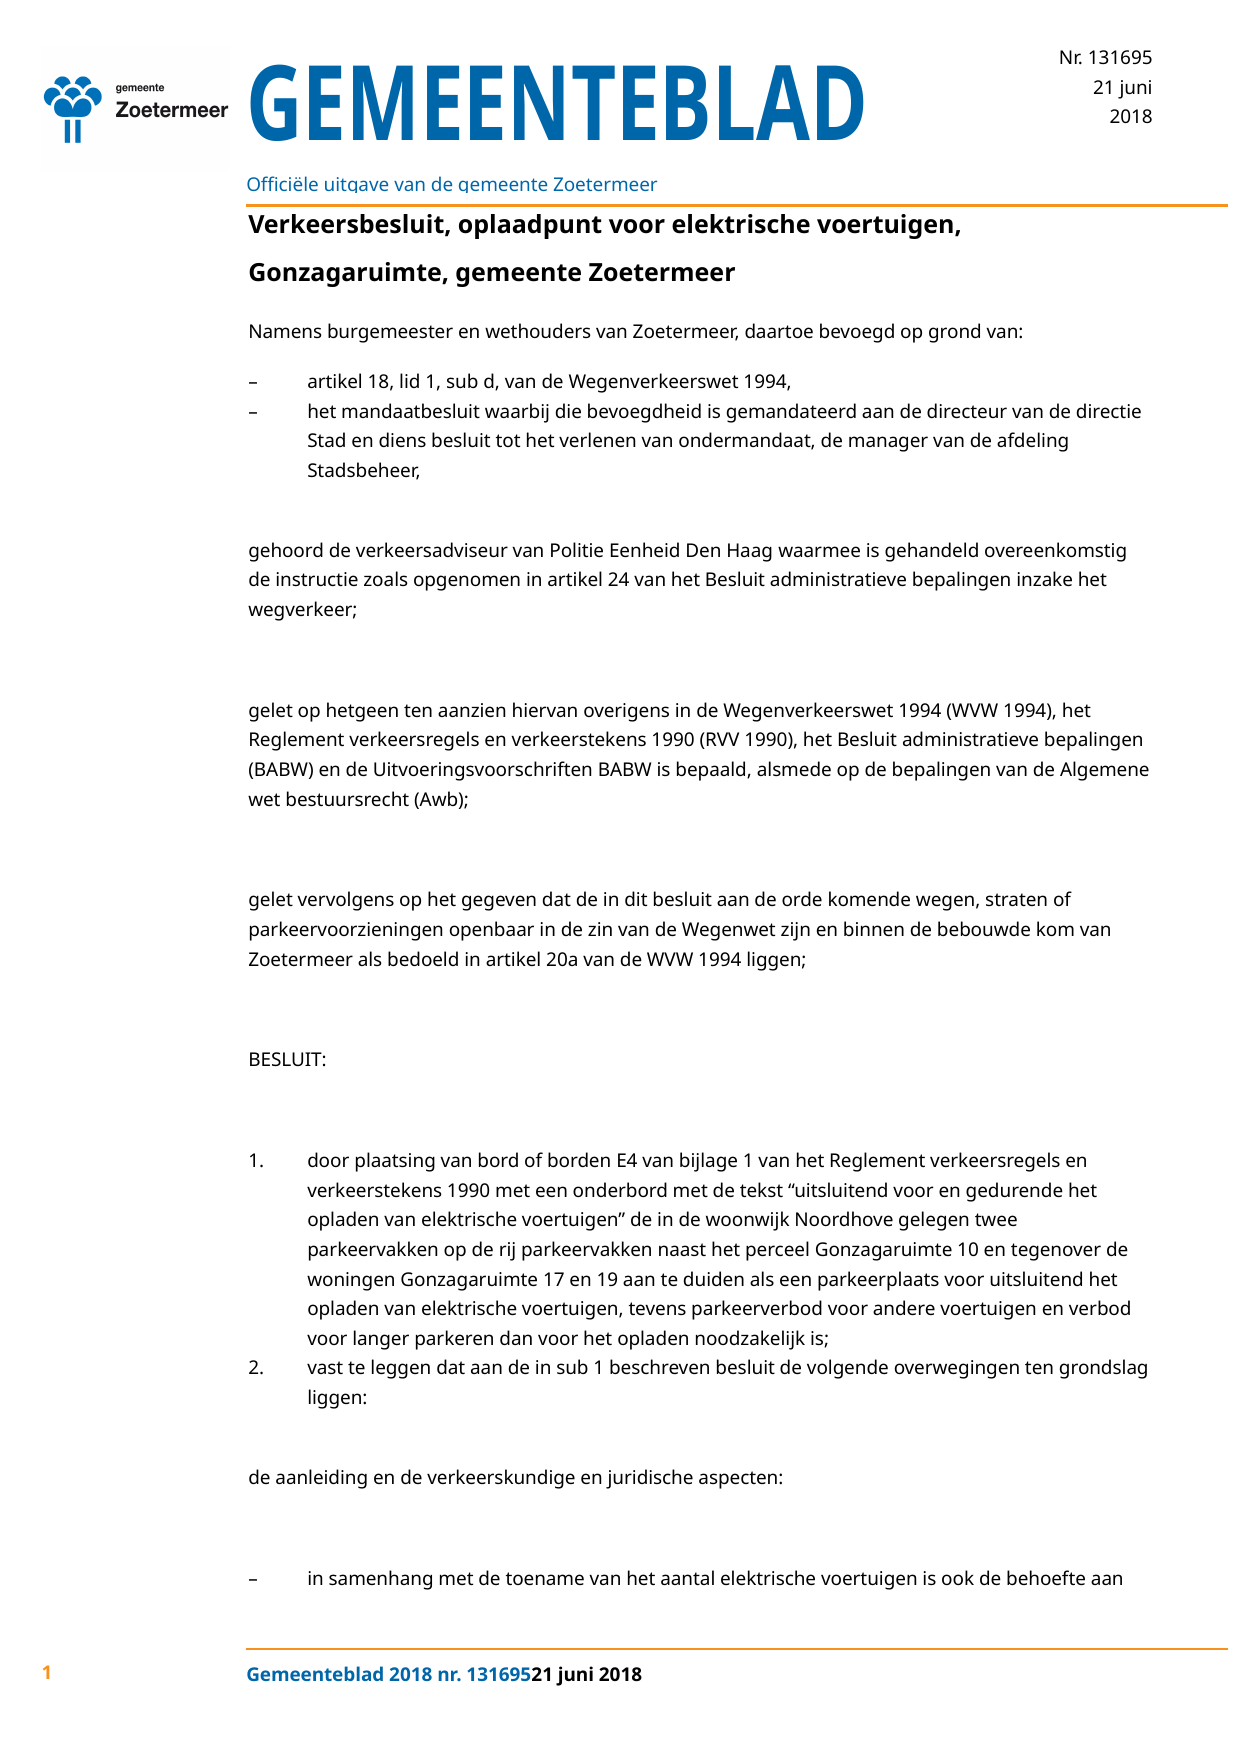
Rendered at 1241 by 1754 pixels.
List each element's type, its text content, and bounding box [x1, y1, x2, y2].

text BESLUIT: [248, 1047, 1152, 1072]
list door plaatsing van bord of borden E4 van bijlage 1 van het Reglement verkeersregels en verkeerstekens 1990 met een onderbord met de tekst “uitsluitend voor en gedurende het opladen van elektrische voertuigen” de in de woonwijk Noordhove gelegen twee parkeervakken op de rij parkeervakken naast het perceel Gonzagaruimte 10 en tegenover de woningen Gonzagaruimte 17 en 19 aan te duiden als een parkeerplaats voor uitsluitend het opladen van elektrische voertuigen, tevens parkeerverbod voor andere voertuigen en verbod voor langer parkeren dan voor het opladen noodzakelijk is; [248, 1147, 1152, 1351]
list in samenhang met de toename van het aantal elektrische voertuigen is ook de behoefte aan [248, 1565, 1152, 1591]
text gelet op hetgeen ten aanzien hiervan overigens in de Wegenverkeerswet 1994 (WVW 1994), het Reglement verkeersregels en verkeerstekens 1990 (RVV 1990), het Besluit administratieve bepalingen (BABW) en de Uitvoeringsvoorschriften BABW is bepaald, alsmede op de bepalingen van de Algemene wet bestuursrecht (Awb); [248, 697, 1152, 812]
picture [41, 47, 231, 172]
text gehoord de verkeersadviseur van Politie Eenheid Den Haag waarmee is gehandeld overeenkomstig de instructie zoals opgenomen in artikel 24 van het Besluit administratieve bepalingen inzake het wegverkeer; [248, 537, 1152, 622]
list het mandaatbesluit waarbij die bevoegdheid is gemandateerd aan de directeur van de directie Stad en diens besluit tot het verlenen van ondermandaat, de manager van de afdeling Stadsbeheer, [248, 398, 1152, 483]
text de aanleiding en de verkeerskundige en juridische aspecten: [248, 1464, 1152, 1490]
text Verkeersbesluit, oplaadpunt voor elektrische voertuigen, Gonzagaruimte, gemeente Zoetermeer [248, 207, 1152, 288]
text Namens burgemeester en wethouders van Zoetermeer, daartoe bevoegd op grond van: [248, 318, 1152, 344]
text gelet vervolgens op het gegeven dat de in dit besluit aan de orde komende wegen, straten of parkeervoorzieningen openbaar in de zin van de Wegenwet zijn en binnen de bebouwde kom van Zoetermeer als bedoeld in artikel 20a van de WVW 1994 liggen; [248, 887, 1152, 972]
list vast te leggen dat aan de in sub 1 beschreven besluit de volgende overwegingen ten grondslag liggen: [248, 1354, 1152, 1410]
list artikel 18, lid 1, sub d, van de Wegenverkeerswet 1994, [248, 368, 1152, 394]
